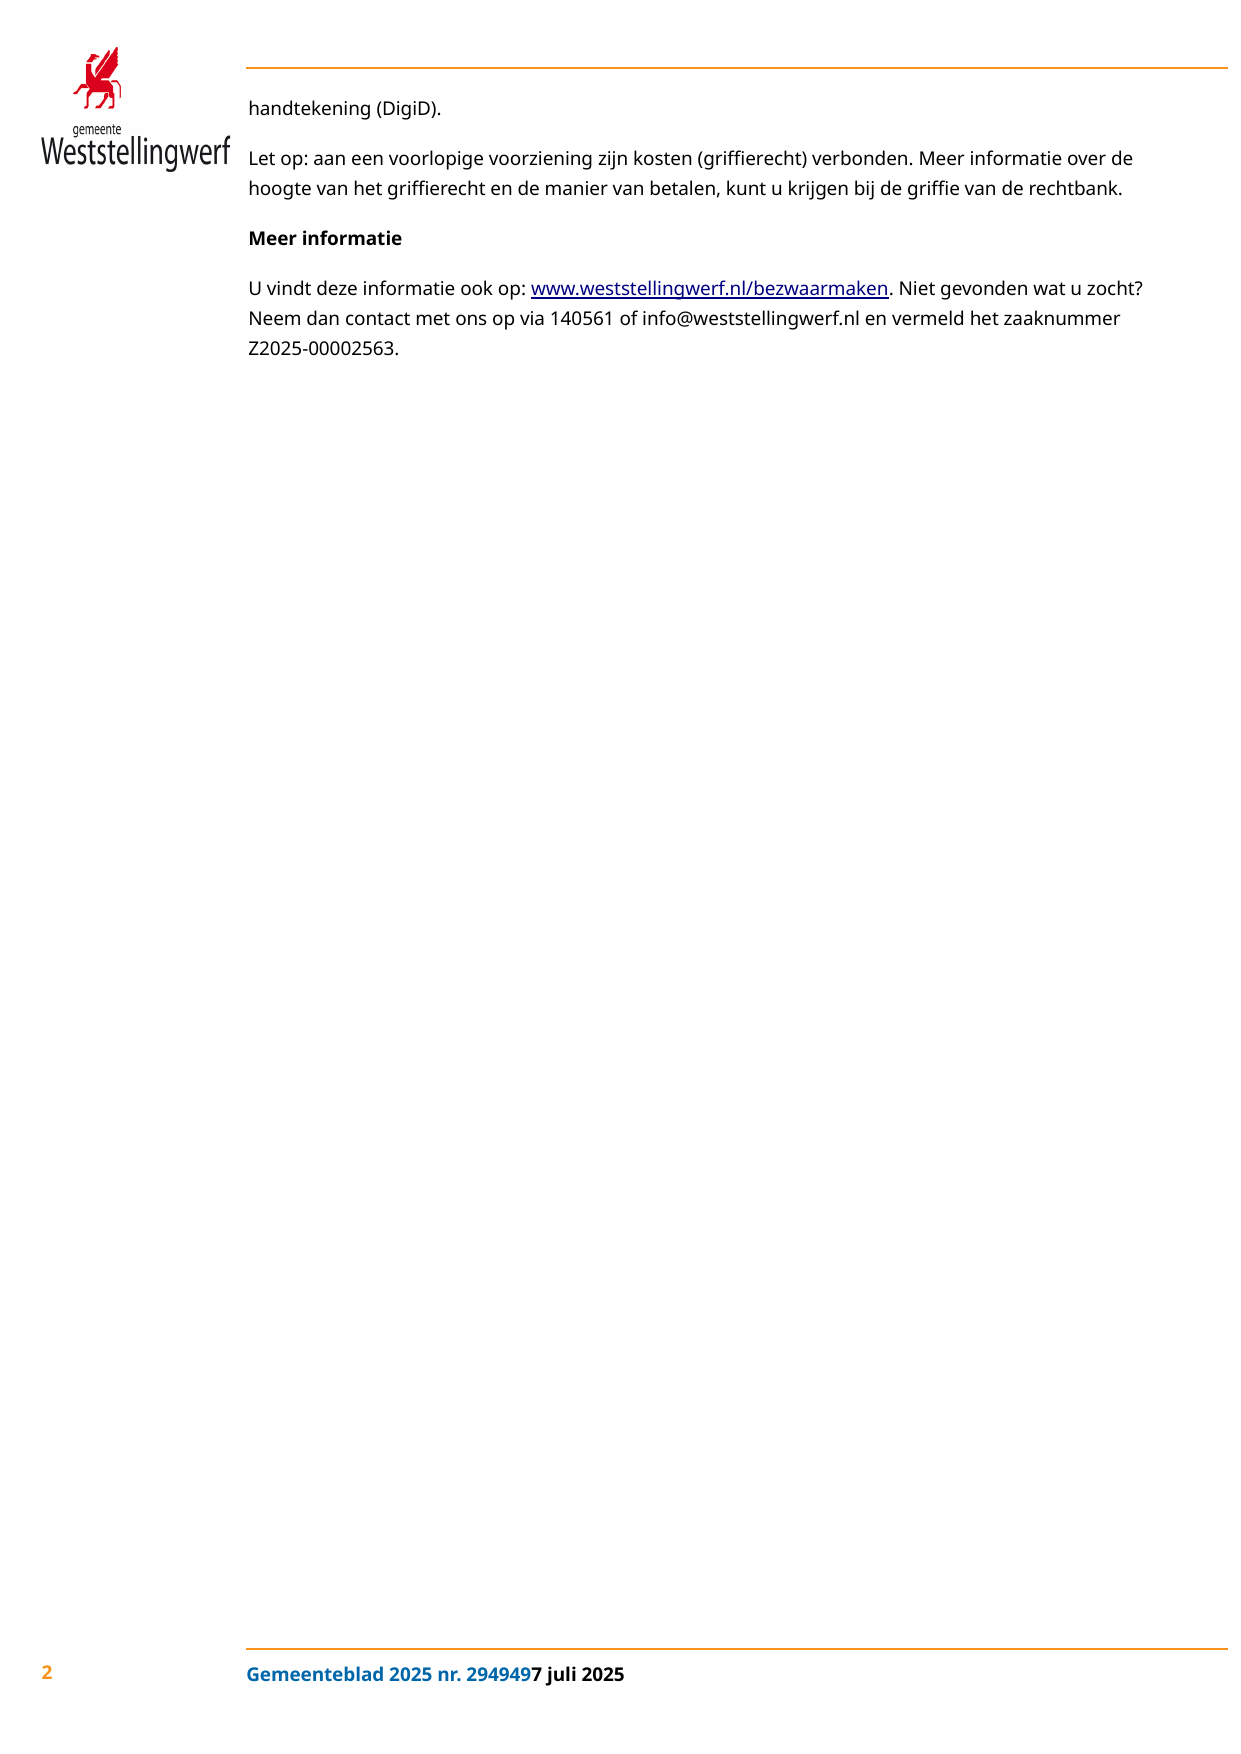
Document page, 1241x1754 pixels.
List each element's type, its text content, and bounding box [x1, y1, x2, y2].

picture [41, 47, 231, 172]
text Let op: aan een voorlopige voorziening zijn kosten (griffierecht) verbonden. Meer informatie over de hoogte van het griffierecht en de manier van betalen, kunt u krijgen bij de griffie van de rechtbank. [248, 145, 1152, 201]
text handtekening (DigiD). [248, 95, 1152, 121]
text U vindt deze informatie ook op: www.weststellingwerf.nl/bezwaarmaken. Niet gevonden wat u zocht? Neem dan contact met ons op via 140561 of info@weststellingwerf.nl en vermeld het zaaknummer Z2025-00002563. [248, 276, 1152, 361]
text Meer informatie [248, 225, 1152, 251]
